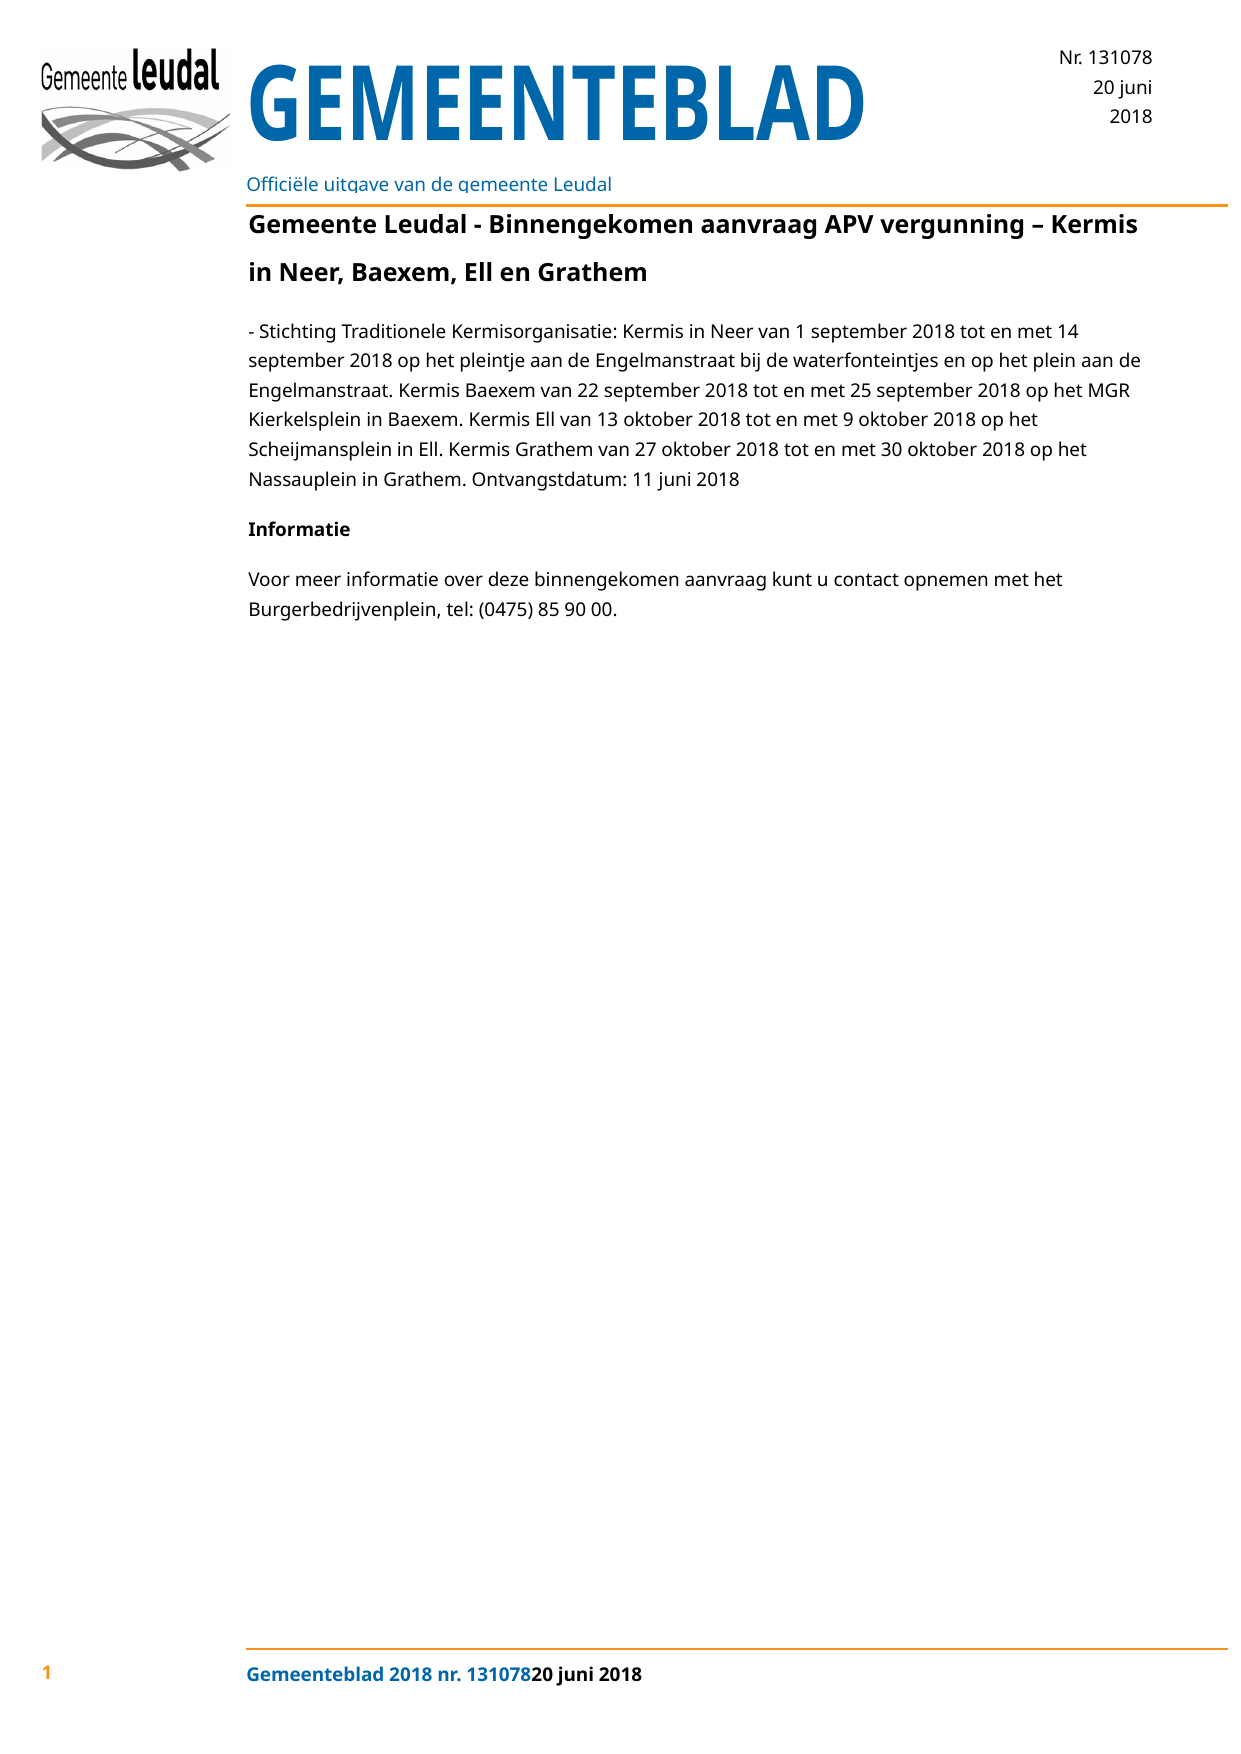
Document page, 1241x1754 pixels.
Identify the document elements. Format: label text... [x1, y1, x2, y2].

text Gemeente Leudal - Binnengekomen aanvraag APV vergunning – Kermis in Neer, Baexem, Ell en Grathem [248, 207, 1152, 288]
text Voor meer informatie over deze binnengekomen aanvraag kunt u contact opnemen met het Burgerbedrijvenplein, tel: (0475) 85 90 00. [248, 567, 1152, 622]
text - Stichting Traditionele Kermisorganisatie: Kermis in Neer van 1 september 2018 tot en met 14 september 2018 op het pleintje aan de Engelmanstraat bij de waterfonteintjes en op het plein aan de Engelmanstraat. Kermis Baexem van 22 september 2018 tot en met 25 september 2018 op het MGR Kierkelsplein in Baexem. Kermis Ell van 13 oktober 2018 tot en met 9 oktober 2018 op het Scheijmansplein in Ell. Kermis Grathem van 27 oktober 2018 tot en met 30 oktober 2018 op het Nassauplein in Grathem. Ontvangstdatum: 11 juni 2018 [248, 318, 1152, 492]
text Informatie [248, 516, 1152, 542]
picture [41, 47, 231, 172]
